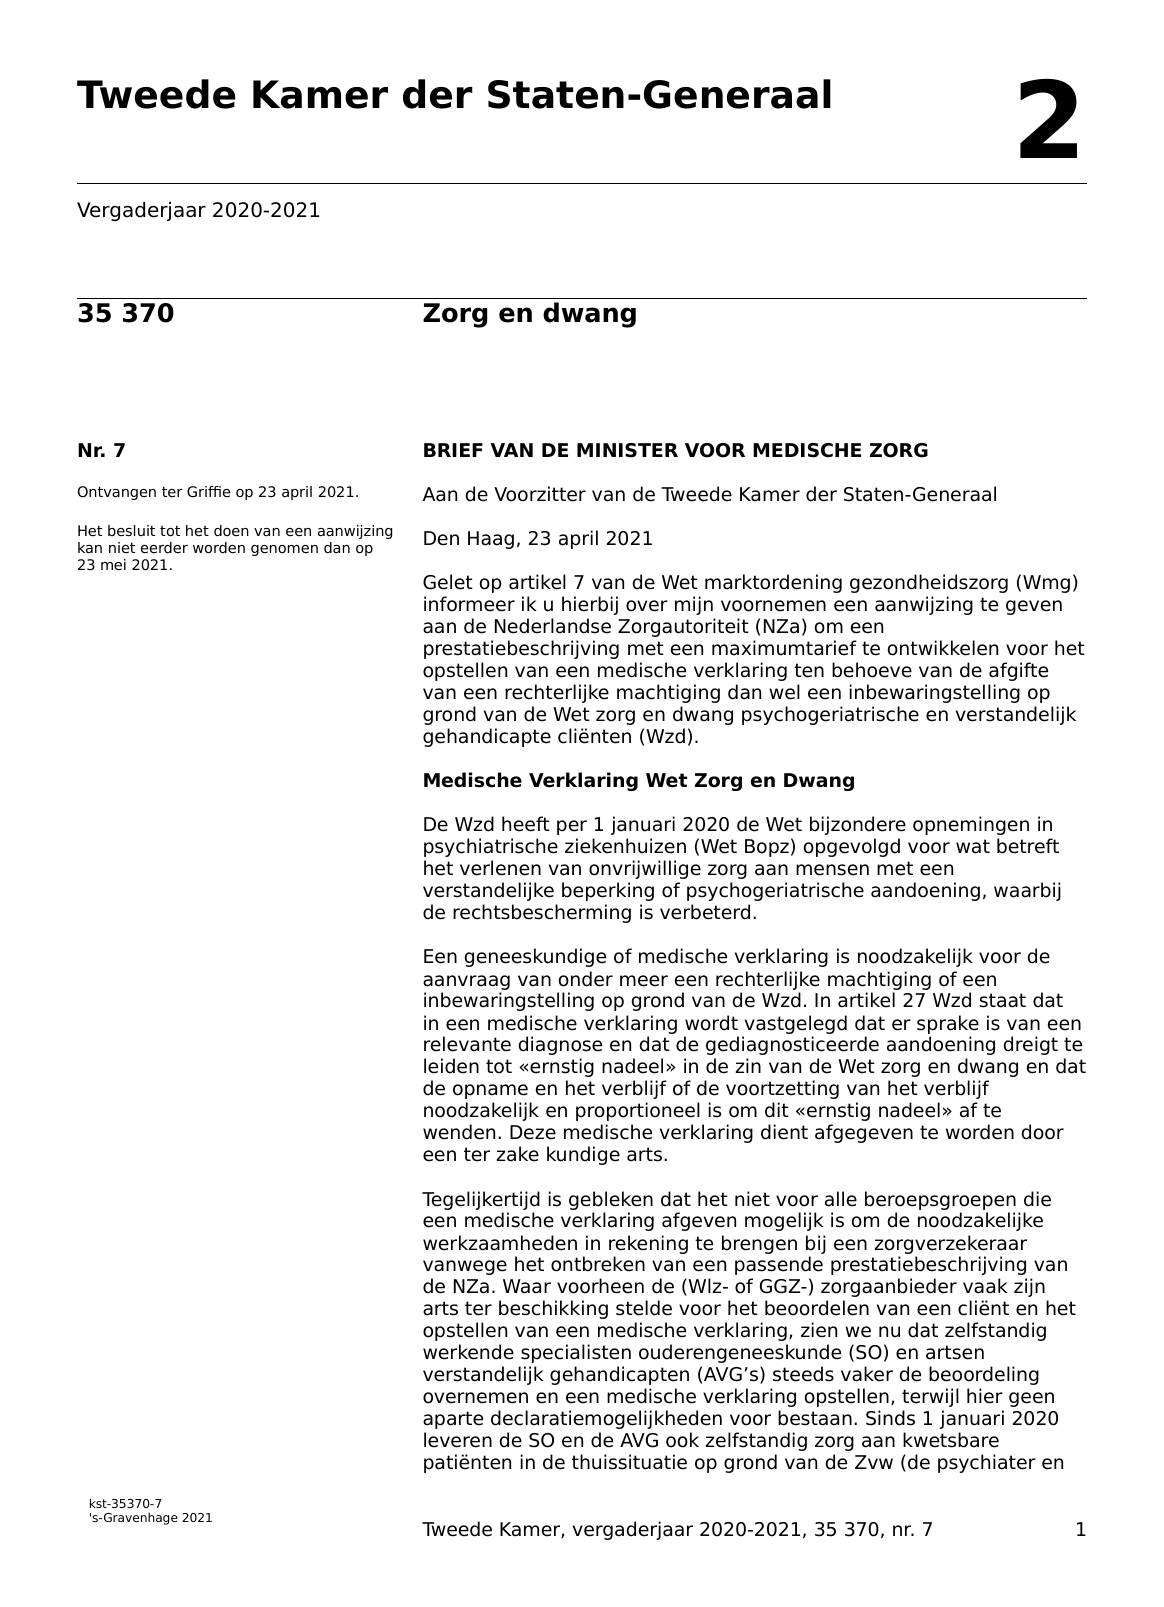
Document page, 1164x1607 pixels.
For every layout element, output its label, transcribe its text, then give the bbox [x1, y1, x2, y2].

subtitle Medische Verklaring Wet Zorg en Dwang [422, 770, 1087, 792]
text Een geneeskundige of medische verklaring is noodzakelijk voor de aanvraag van onder meer een rechterlijke machtiging of een inbewaringstelling op grond van de Wzd. In artikel 27 Wzd staat dat in een medische verklaring wordt vastgelegd dat er sprake is van een relevante diagnose en dat de gediagnosticeerde aandoening dreigt te leiden tot «ernstig nadeel» in de zin van de Wet zorg en dwang en dat de opname en het verblijf of de voortzetting van het verblijf noodzakelijk en proportioneel is om dit «ernstig nadeel» af te wenden. Deze medische verklaring dient afgegeven te worden door een ter zake kundige arts. [422, 946, 1087, 1166]
text kst-35370-7 [88, 1497, 323, 1511]
text Tegelijkertijd is gebleken dat het niet voor alle beroepsgroepen die een medische verklaring afgeven mogelijk is om de noodzakelijke werkzaamheden in rekening te brengen bij een zorgverzekeraar vanwege het ontbreken van een passende prestatiebeschrijving van de NZa. Waar voorheen de (Wlz- of GGZ-) zorgaanbieder vaak zijn arts ter beschikking stelde voor het beoordelen van een cliënt en het opstellen van een medische verklaring, zien we nu dat zelfstandig werkende specialisten ouderengeneeskunde (SO) en artsen verstandelijk gehandicapten (AVG’s) steeds vaker de beoordeling overnemen en een medische verklaring opstellen, terwijl hier geen aparte declaratiemogelijkheden voor bestaan. Sinds 1 januari 2020 leveren de SO en de AVG ook zelfstandig zorg aan kwetsbare patiënten in de thuissituatie op grond van de Zvw (de psychiater en [422, 1188, 1087, 1474]
text Het besluit tot het doen van een aanwijzing kan niet eerder worden genomen dan op 23 mei 2021. [77, 523, 399, 573]
table_header Tweede Kamer der Staten-Generaal [77, 59, 886, 183]
subtitle Nr. 7 BRIEF VAN DE MINISTER VOOR MEDISCHE ZORG [77, 440, 1087, 462]
subtitle 35 370 Zorg en dwang [77, 299, 1087, 329]
table_header 2 [886, 59, 1087, 183]
table_cell Vergaderjaar 2020-2021 [77, 184, 1087, 298]
text 's-Gravenhage 2021 [88, 1511, 323, 1525]
text Ontvangen ter Griffie op 23 april 2021. [77, 484, 399, 501]
text [77, 501, 399, 523]
text De Wzd heeft per 1 januari 2020 de Wet bijzondere opnemingen in psychiatrische ziekenhuizen (Wet Bopz) opgevolgd voor wat betreft het verlenen van onvrijwillige zorg aan mensen met een verstandelijke beperking of psychogeriatrische aandoening, waarbij de rechtsbescherming is verbeterd. [422, 814, 1087, 924]
text Aan de Voorzitter van de Tweede Kamer der Staten-Generaal [422, 484, 1087, 506]
text Gelet op artikel 7 van de Wet marktordening gezondheidszorg (Wmg) informeer ik u hierbij over mijn voornemen een aanwijzing te geven aan de Nederlandse Zorgautoriteit (NZa) om een prestatiebeschrijving met een maximumtarief te ontwikkelen voor het opstellen van een medische verklaring ten behoeve van de afgifte van een rechterlijke machtiging dan wel een inbewaringstelling op grond van de Wet zorg en dwang psychogeriatrische en verstandelijk gehandicapte cliënten (Wzd). [422, 572, 1087, 748]
text Den Haag, 23 april 2021 [422, 528, 1087, 550]
